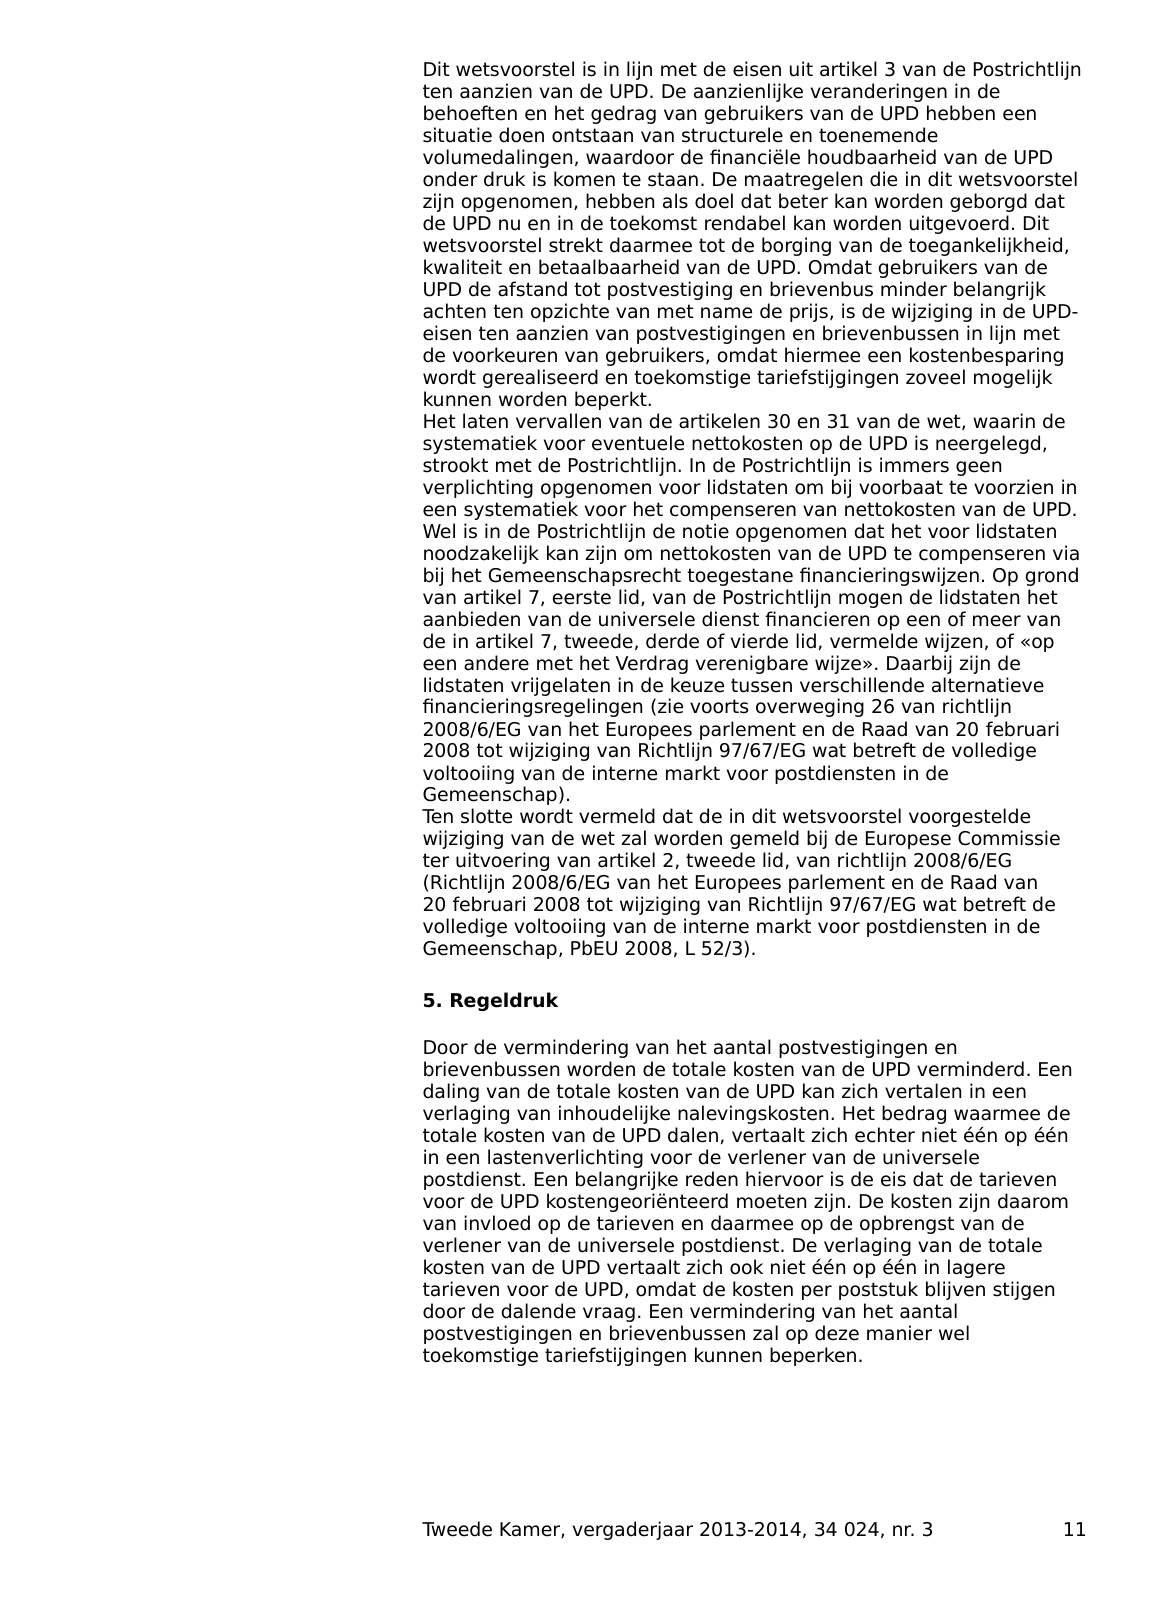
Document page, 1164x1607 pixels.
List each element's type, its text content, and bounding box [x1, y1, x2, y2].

text Dit wetsvoorstel is in lijn met de eisen uit artikel 3 van de Postrichtlijn ten aanzien van de UPD. De aanzienlijke veranderingen in de behoeften en het gedrag van gebruikers van de UPD hebben een situatie doen ontstaan van structurele en toenemende volumedalingen, waardoor de financiële houdbaarheid van de UPD onder druk is komen te staan. De maatregelen die in dit wetsvoorstel zijn opgenomen, hebben als doel dat beter kan worden geborgd dat de UPD nu en in de toekomst rendabel kan worden uitgevoerd. Dit wetsvoorstel strekt daarmee tot de borging van de toegankelijkheid, kwaliteit en betaalbaarheid van de UPD. Omdat gebruikers van de UPD de afstand tot postvestiging en brievenbus minder belangrijk achten ten opzichte van met name de prijs, is de wijziging in de UPD-eisen ten aanzien van postvestigingen en brievenbussen in lijn met de voorkeuren van gebruikers, omdat hiermee een kostenbesparing wordt gerealiseerd en toekomstige tariefstijgingen zoveel mogelijk kunnen worden beperkt. [422, 59, 1087, 411]
subtitle 5. Regeldruk [422, 990, 1087, 1012]
text Door de vermindering van het aantal postvestigingen en brievenbussen worden de totale kosten van de UPD verminderd. Een daling van de totale kosten van de UPD kan zich vertalen in een verlaging van inhoudelijke nalevingskosten. Het bedrag waarmee de totale kosten van de UPD dalen, vertaalt zich echter niet één op één in een lastenverlichting voor de verlener van de universele postdienst. Een belangrijke reden hiervoor is de eis dat de tarieven voor de UPD kostengeoriënteerd moeten zijn. De kosten zijn daarom van invloed op de tarieven en daarmee op de opbrengst van de verlener van de universele postdienst. De verlaging van de totale kosten van de UPD vertaalt zich ook niet één op één in lagere tarieven voor de UPD, omdat de kosten per poststuk blijven stijgen door de dalende vraag. Een vermindering van het aantal postvestigingen en brievenbussen zal op deze manier wel toekomstige tariefstijgingen kunnen beperken. [422, 1037, 1087, 1367]
text Het laten vervallen van de artikelen 30 en 31 van de wet, waarin de systematiek voor eventuele nettokosten op de UPD is neergelegd, strookt met de Postrichtlijn. In de Postrichtlijn is immers geen verplichting opgenomen voor lidstaten om bij voorbaat te voorzien in een systematiek voor het compenseren van nettokosten van de UPD. Wel is in de Postrichtlijn de notie opgenomen dat het voor lidstaten noodzakelijk kan zijn om nettokosten van de UPD te compenseren via bij het Gemeenschapsrecht toegestane financieringswijzen. Op grond van artikel 7, eerste lid, van de Postrichtlijn mogen de lidstaten het aanbieden van de universele dienst financieren op een of meer van de in artikel 7, tweede, derde of vierde lid, vermelde wijzen, of «op een andere met het Verdrag verenigbare wijze». Daarbij zijn de lidstaten vrijgelaten in de keuze tussen verschillende alternatieve financieringsregelingen (zie voorts overweging 26 van richtlijn 2008/6/EG van het Europees parlement en de Raad van 20 februari 2008 tot wijziging van Richtlijn 97/67/EG wat betreft de volledige voltooiing van de interne markt voor postdiensten in de Gemeenschap). [422, 411, 1087, 806]
text Ten slotte wordt vermeld dat de in dit wetsvoorstel voorgestelde wijziging van de wet zal worden gemeld bij de Europese Commissie ter uitvoering van artikel 2, tweede lid, van richtlijn 2008/6/EG (Richtlijn 2008/6/EG van het Europees parlement en de Raad van 20 februari 2008 tot wijziging van Richtlijn 97/67/EG wat betreft de volledige voltooiing van de interne markt voor postdiensten in de Gemeenschap, PbEU 2008, L 52/3). [422, 806, 1087, 960]
